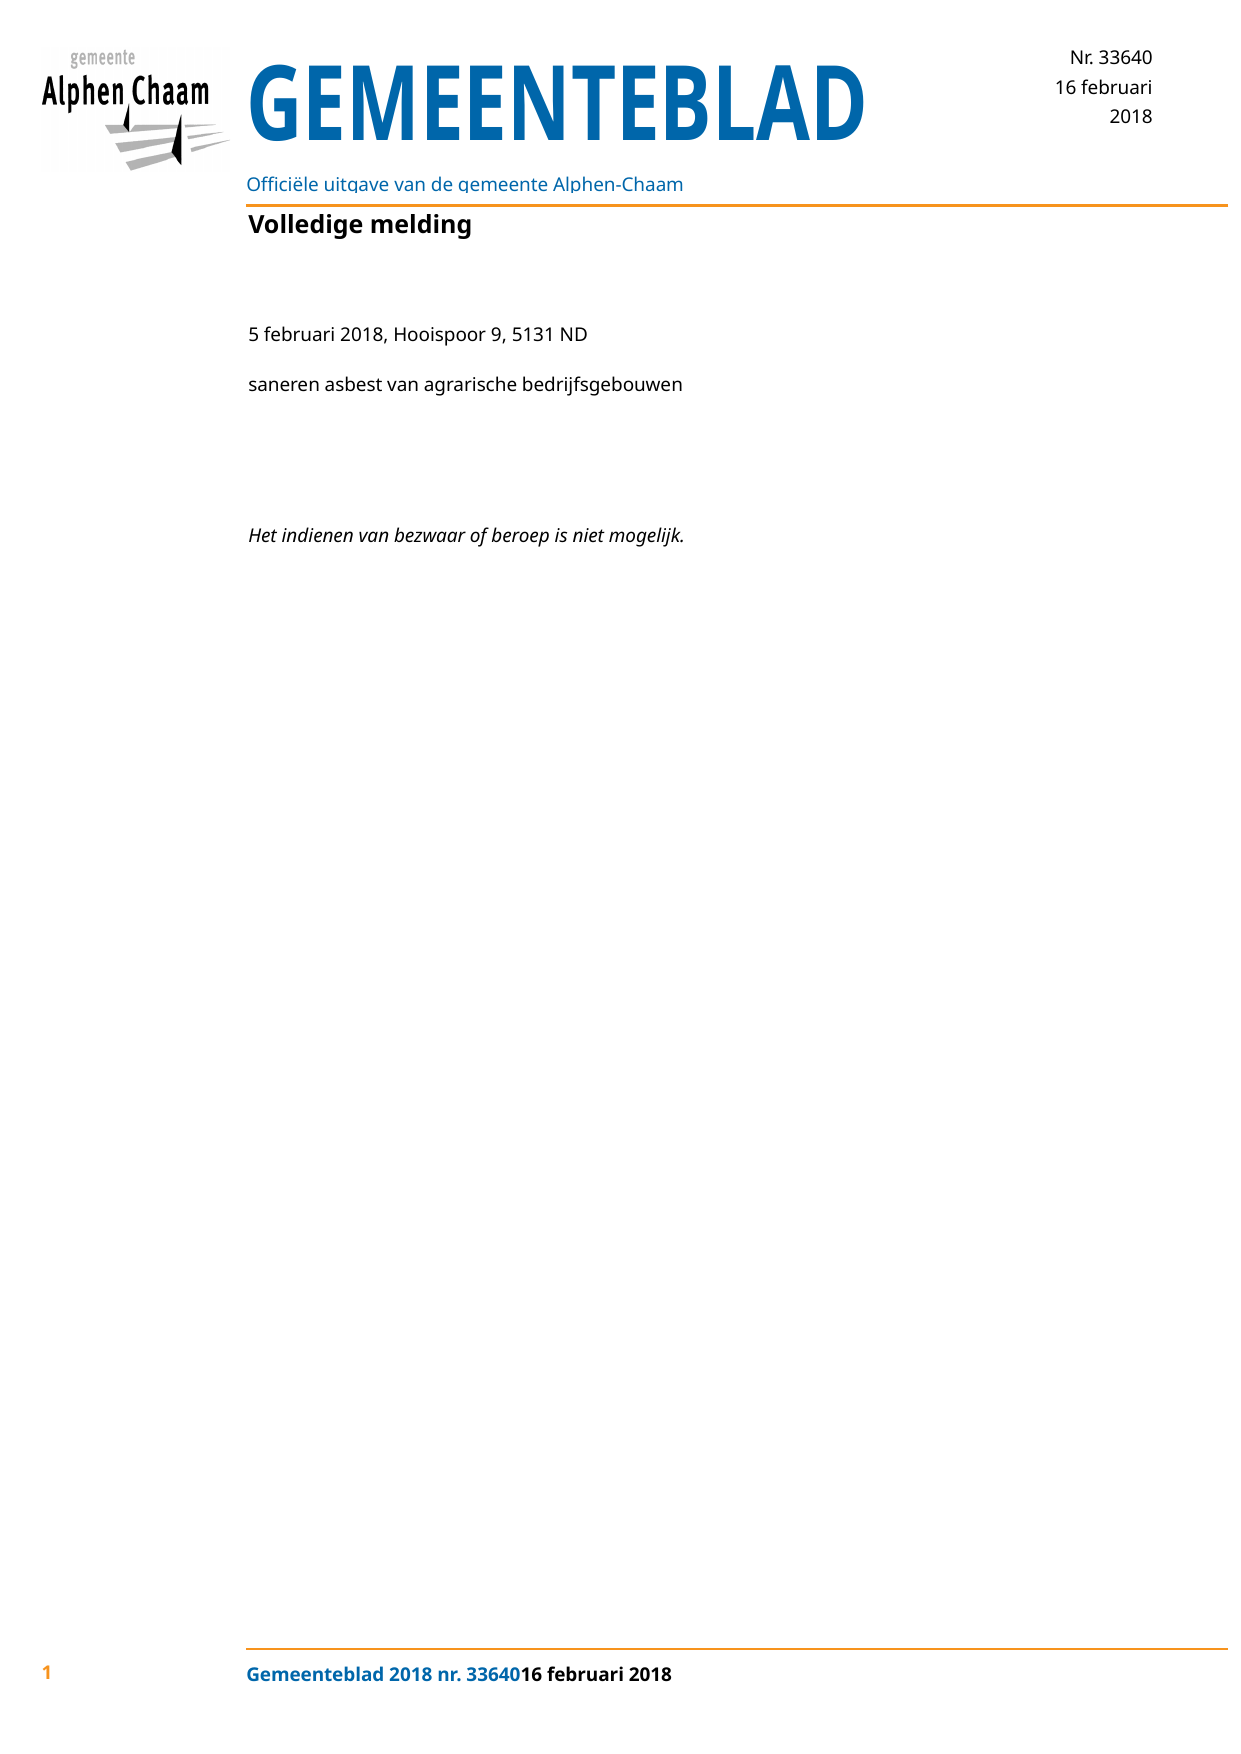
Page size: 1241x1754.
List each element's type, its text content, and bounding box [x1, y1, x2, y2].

picture [41, 47, 231, 172]
text Volledige melding [248, 207, 1152, 241]
text Het indienen van bezwaar of beroep is niet mogelijk. [248, 522, 1152, 548]
text 5 februari 2018, Hooispoor 9, 5131 ND [248, 321, 1152, 346]
text saneren asbest van agrarische bedrijfsgebouwen [248, 371, 1152, 397]
